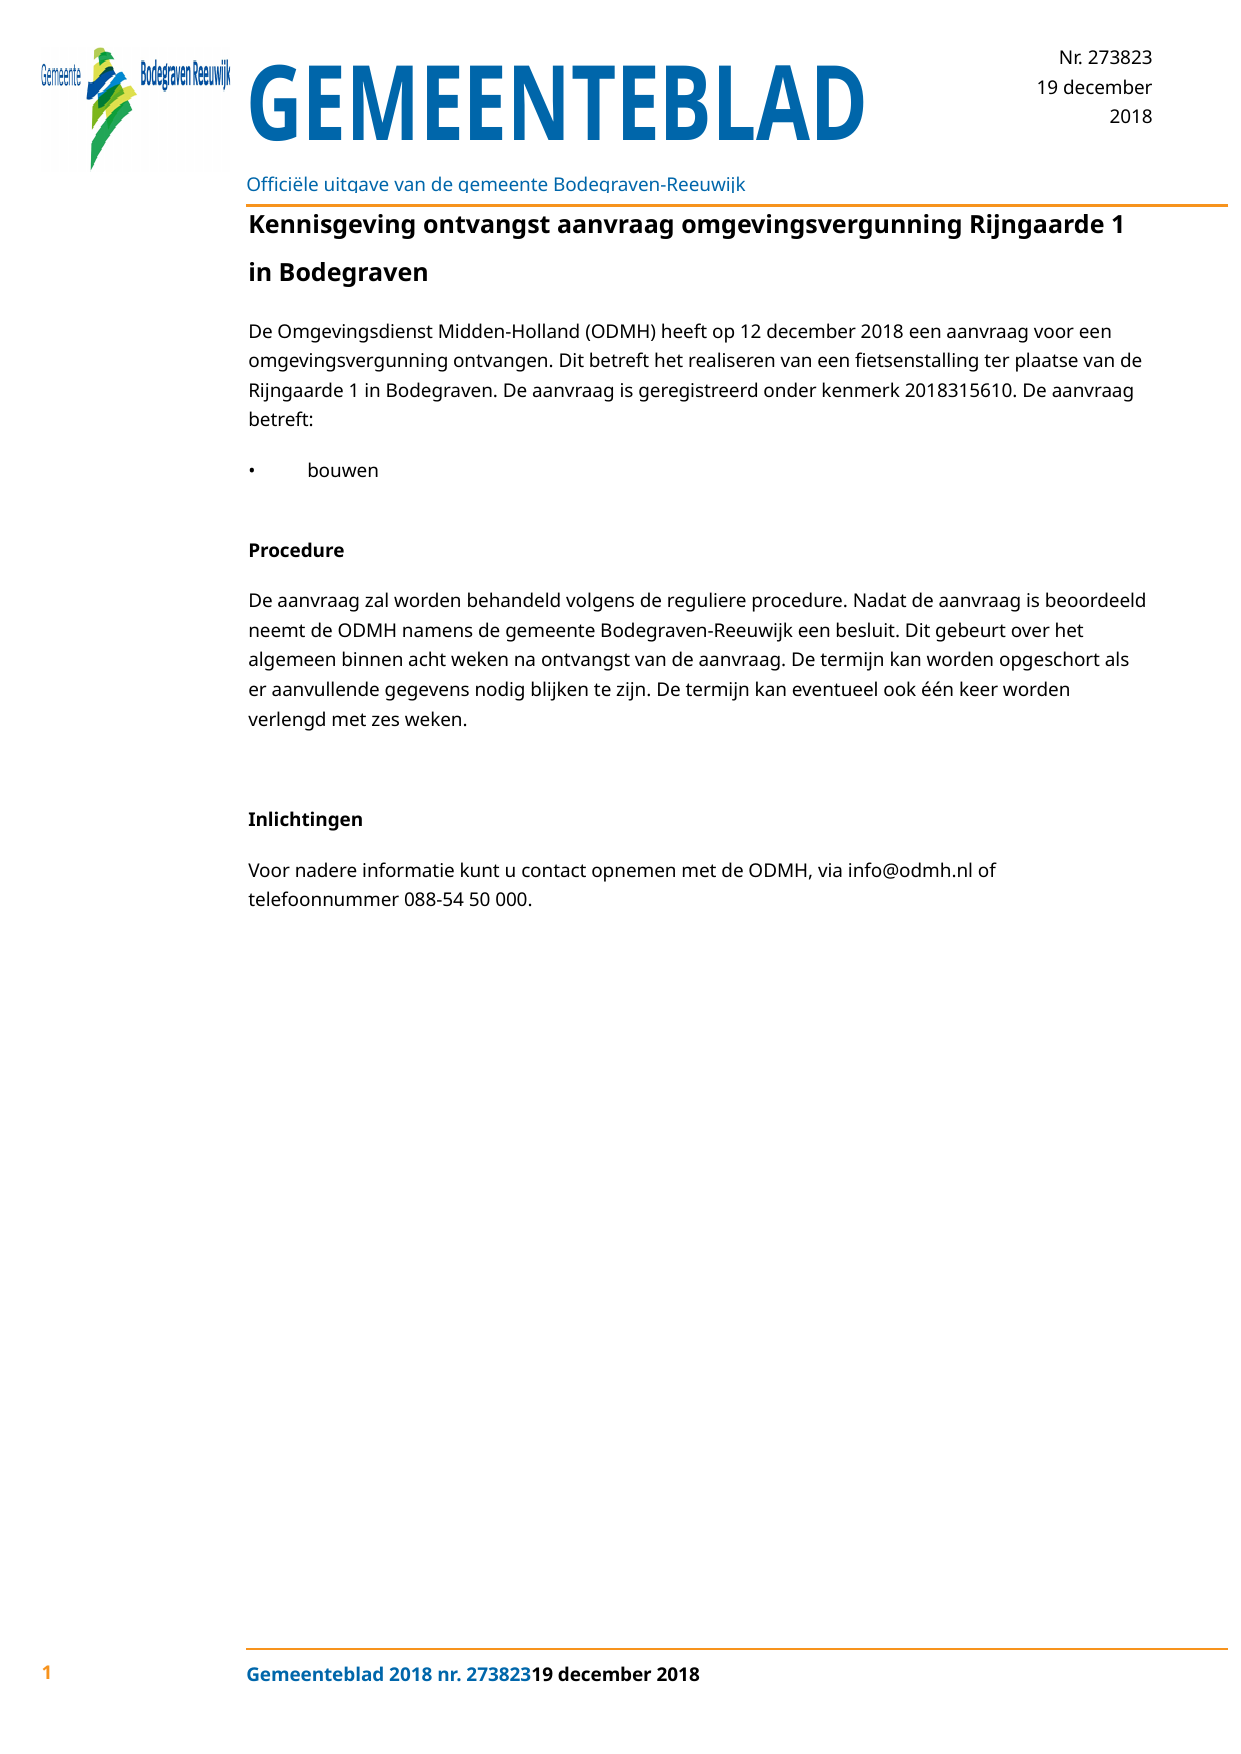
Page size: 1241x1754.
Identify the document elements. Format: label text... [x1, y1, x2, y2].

text Procedure [248, 537, 1152, 563]
picture [41, 47, 231, 172]
list bouwen [248, 457, 1152, 483]
text Inlichtingen [248, 807, 1152, 832]
text De Omgevingsdienst Midden-Holland (ODMH) heeft op 12 december 2018 een aanvraag voor een omgevingsvergunning ontvangen. Dit betreft het realiseren van een fietsenstalling ter plaatse van de Rijngaarde 1 in Bodegraven. De aanvraag is geregistreerd onder kenmerk 2018315610. De aanvraag betreft: [248, 318, 1152, 432]
text Kennisgeving ontvangst aanvraag omgevingsvergunning Rijngaarde 1 in Bodegraven [248, 207, 1152, 288]
text De aanvraag zal worden behandeld volgens de reguliere procedure. Nadat de aanvraag is beoordeeld neemt de ODMH namens de gemeente Bodegraven-Reeuwijk een besluit. Dit gebeurt over het algemeen binnen acht weken na ontvangst van de aanvraag. De termijn kan worden opgeschort als er aanvullende gegevens nodig blijken te zijn. De termijn kan eventueel ook één keer worden verlengd met zes weken. [248, 587, 1152, 732]
text Voor nadere informatie kunt u contact opnemen met de ODMH, via info@odmh.nl of telefoonnummer 088-54 50 000. [248, 857, 1152, 912]
